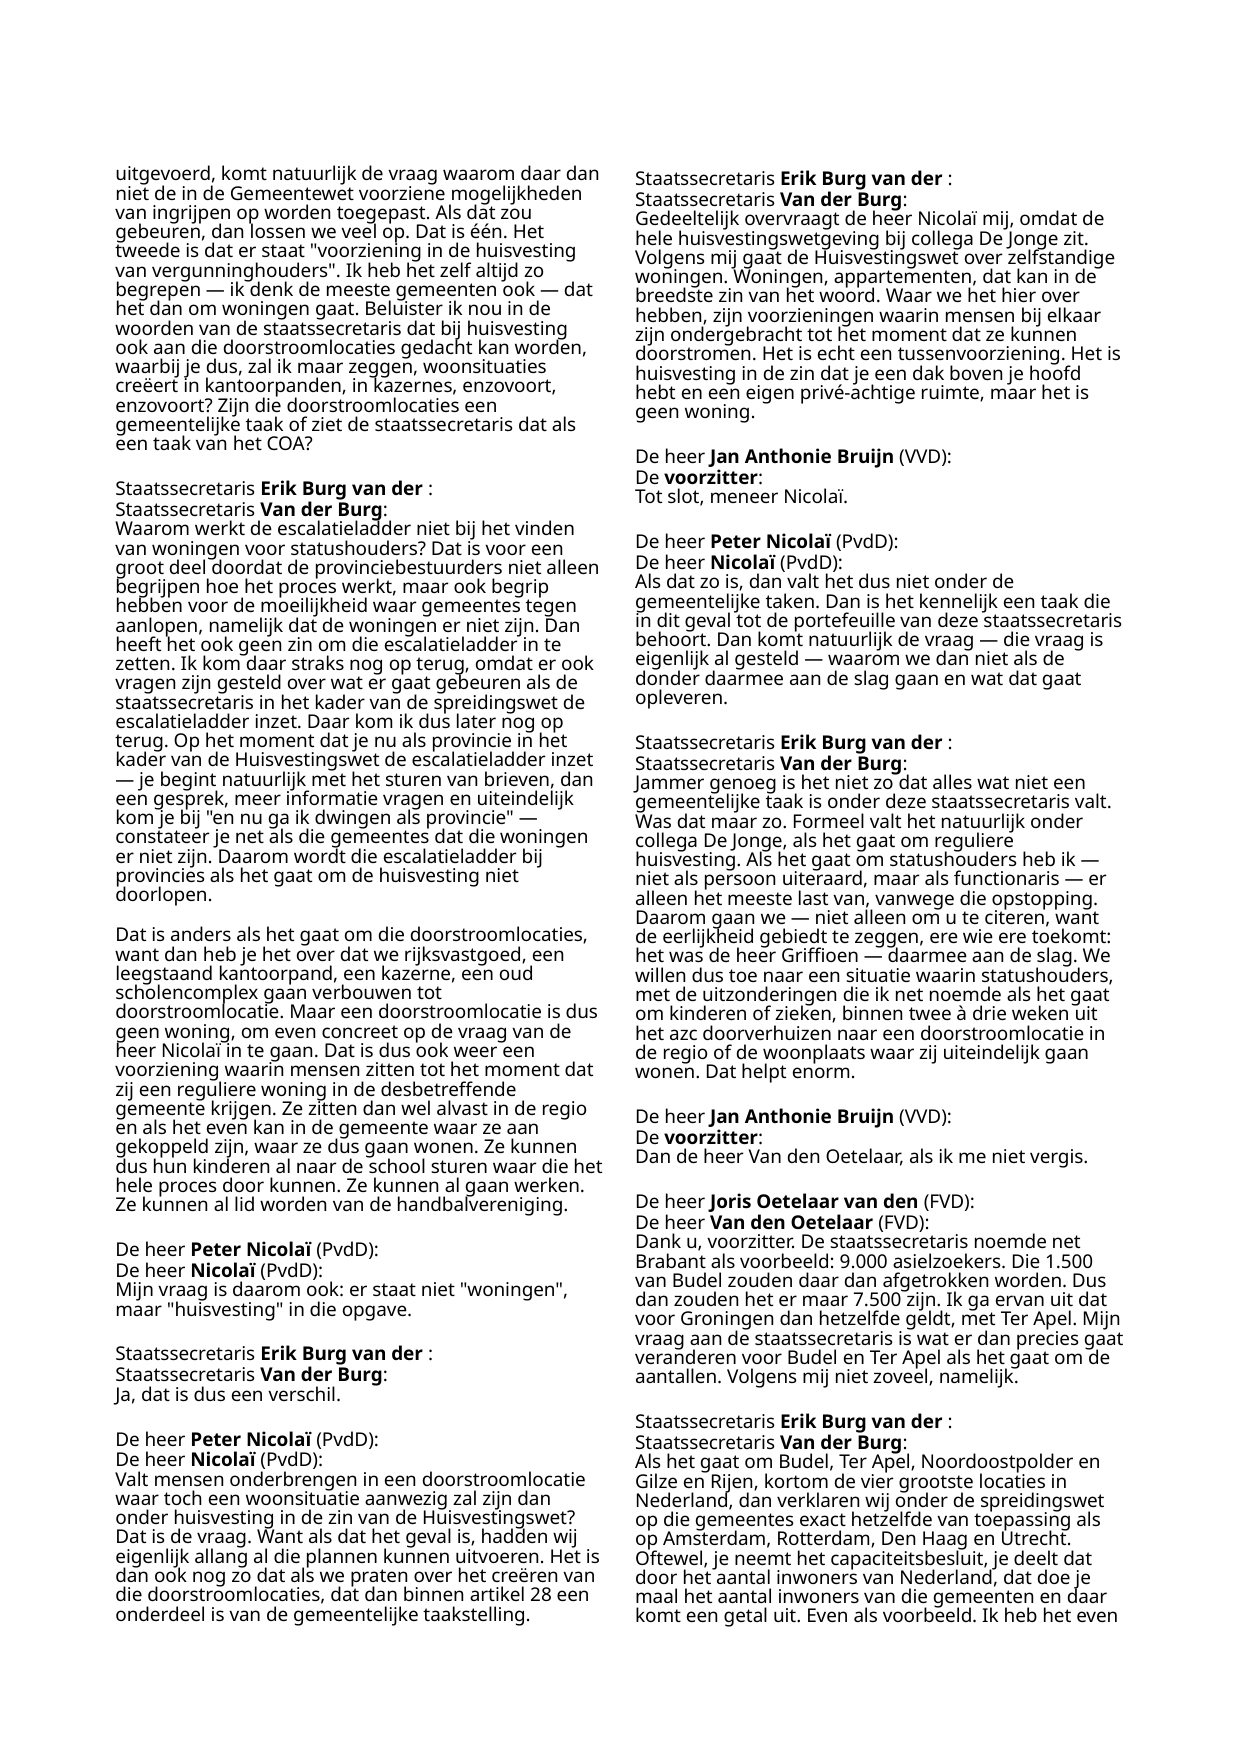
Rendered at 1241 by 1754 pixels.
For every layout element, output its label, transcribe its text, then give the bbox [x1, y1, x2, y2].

text Staatssecretaris Erik Burg van der : [115, 475, 605, 501]
text Dat is anders als het gaat om die doorstroomlocaties, want dan heb je het over dat we rijksvastgoed, een leegstaand kantoorpand, een kazerne, een oud scholencomplex gaan verbouwen tot doorstroomlocatie. Maar een doorstroomlocatie is dus geen woning, om even concreet op de vraag van de heer Nicolaï in te gaan. Dat is dus ook weer een voorziening waarin mensen zitten tot het moment dat zij een reguliere woning in de desbetreffende gemeente krijgen. Ze zitten dan wel alvast in de regio en als het even kan in de gemeente waar ze aan gekoppeld zijn, waar ze dus gaan wonen. Ze kunnen dus hun kinderen al naar de school sturen waar die het hele proces door kunnen. Ze kunnen al gaan werken. Ze kunnen al lid worden van de handbalvereniging. [115, 926, 605, 1215]
text De heer Nicolaï (PvdD): [115, 1451, 605, 1471]
text Gedeeltelijk overvraagt de heer Nicolaï mij, omdat de hele huisvestingswetgeving bij collega De Jonge zit. Volgens mij gaat de Huisvestingswet over zelfstandige woningen. Woningen, appartementen, dat kan in de breedste zin van het woord. Waar we het hier over hebben, zijn voorzieningen waarin mensen bij elkaar zijn ondergebracht tot het moment dat ze kunnen doorstromen. Het is echt een tussenvoorziening. Het is huisvesting in de zin dat je een dak boven je hoofd hebt en een eigen privé-achtige ruimte, maar het is geen woning. [635, 210, 1125, 422]
text De heer Peter Nicolaï (PvdD): [635, 528, 1125, 554]
text Als het gaat om Budel, Ter Apel, Noordoostpolder en Gilze en Rijen, kortom de vier grootste locaties in Nederland, dan verklaren wij onder de spreidingswet op die gemeentes exact hetzelfde van toepassing als op Amsterdam, Rotterdam, Den Haag en Utrecht. Oftewel, je neemt het capaciteitsbesluit, je deelt dat door het aantal inwoners van Nederland, dat doe je maal het aantal inwoners van die gemeenten en daar komt een getal uit. Even als voorbeeld. Ik heb het even [635, 1453, 1125, 1627]
text Dank u, voorzitter. De staatssecretaris noemde net Brabant als voorbeeld: 9.000 asielzoekers. Die 1.500 van Budel zouden daar dan afgetrokken worden. Dus dan zouden het er maar 7.500 zijn. Ik ga ervan uit dat voor Groningen dan hetzelfde geldt, met Ter Apel. Mijn vraag aan de staatssecretaris is wat er dan precies gaat veranderen voor Budel en Ter Apel als het gaat om de aantallen. Volgens mij niet zoveel, namelijk. [635, 1233, 1125, 1387]
text De heer Peter Nicolaï (PvdD): [115, 1236, 605, 1262]
text De voorzitter: [635, 1129, 1125, 1148]
text Jammer genoeg is het niet zo dat alles wat niet een gemeentelijke taak is onder deze staatssecretaris valt. Was dat maar zo. Formeel valt het natuurlijk onder collega De Jonge, als het gaat om reguliere huisvesting. Als het gaat om statushouders heb ik — niet als persoon uiteraard, maar als functionaris — er alleen het meeste last van, vanwege die opstopping. Daarom gaan we — niet alleen om u te citeren, want de eerlijkheid gebiedt te zeggen, ere wie ere toekomt: het was de heer Griffioen — daarmee aan de slag. We willen dus toe naar een situatie waarin statushouders, met de uitzonderingen die ik net noemde als het gaat om kinderen of zieken, binnen twee à drie weken uit het azc doorverhuizen naar een doorstroomlocatie in de regio of de woonplaats waar zij uiteindelijk gaan wonen. Dat helpt enorm. [635, 774, 1125, 1082]
text Staatssecretaris Van der Burg: [635, 755, 1125, 774]
text De heer Jan Anthonie Bruijn (VVD): [635, 443, 1125, 469]
text De heer Nicolaï (PvdD): [115, 1262, 605, 1281]
text Staatssecretaris Erik Burg van der : [635, 1408, 1125, 1434]
text Staatssecretaris Van der Burg: [115, 1366, 605, 1386]
text Staatssecretaris Erik Burg van der : [115, 1341, 605, 1366]
text Ja, dat is dus een verschil. [115, 1386, 605, 1405]
text Waarom werkt de escalatieladder niet bij het vinden van woningen voor statushouders? Dat is voor een groot deel doordat de provinciebestuurders niet alleen begrijpen hoe het proces werkt, maar ook begrip hebben voor de moeilijkheid waar gemeentes tegen aanlopen, namelijk dat de woningen er niet zijn. Dan heeft het ook geen zin om die escalatieladder in te zetten. Ik kom daar straks nog op terug, omdat er ook vragen zijn gesteld over wat er gaat gebeuren als de staatssecretaris in het kader van de spreidingswet de escalatieladder inzet. Daar kom ik dus later nog op terug. Op het moment dat je nu als provincie in het kader van de Huisvestingswet de escalatieladder inzet — je begint natuurlijk met het sturen van brieven, dan een gesprek, meer informatie vragen en uiteindelijk kom je bij "en nu ga ik dwingen als provincie" — constateer je net als die gemeentes dat die woningen er niet zijn. Daarom wordt die escalatieladder bij provincies als het gaat om de huisvesting niet doorlopen. [115, 520, 605, 906]
text Staatssecretaris Van der Burg: [635, 191, 1125, 210]
text Tot slot, meneer Nicolaï. [635, 488, 1125, 507]
text De voorzitter: [635, 469, 1125, 488]
text Staatssecretaris Erik Burg van der : [635, 729, 1125, 755]
text uitgevoerd, komt natuurlijk de vraag waarom daar dan niet de in de Gemeentewet voorziene mogelijkheden van ingrijpen op worden toegepast. Als dat zou gebeuren, dan lossen we veel op. Dat is één. Het tweede is dat er staat "voorziening in de huisvesting van vergunninghouders". Ik heb het zelf altijd zo begrepen — ik denk de meeste gemeenten ook — dat het dan om woningen gaat. Beluister ik nou in de woorden van de staatssecretaris dat bij huisvesting ook aan die doorstroomlocaties gedacht kan worden, waarbij je dus, zal ik maar zeggen, woonsituaties creëert in kantoorpanden, in kazernes, enzovoort, enzovoort? Zijn die doorstroomlocaties een gemeentelijke taak of ziet de staatssecretaris dat als een taak van het COA? [115, 165, 605, 454]
text Valt mensen onderbrengen in een doorstroomlocatie waar toch een woonsituatie aanwezig zal zijn dan onder huisvesting in de zin van de Huisvestingswet? Dat is de vraag. Want als dat het geval is, hadden wij eigenlijk allang al die plannen kunnen uitvoeren. Het is dan ook nog zo dat als we praten over het creëren van die doorstroomlocaties, dat dan binnen artikel 28 een onderdeel is van de gemeentelijke taakstelling. [115, 1471, 605, 1625]
text De heer Joris Oetelaar van den (FVD): [635, 1188, 1125, 1214]
text De heer Peter Nicolaï (PvdD): [115, 1426, 605, 1451]
text De heer Nicolaï (PvdD): [635, 554, 1125, 573]
text Staatssecretaris Van der Burg: [635, 1434, 1125, 1453]
text Als dat zo is, dan valt het dus niet onder de gemeentelijke taken. Dan is het kennelijk een taak die in dit geval tot de portefeuille van deze staatssecretaris behoort. Dan komt natuurlijk de vraag — die vraag is eigenlijk al gesteld — waarom we dan niet als de donder daarmee aan de slag gaan en wat dat gaat opleveren. [635, 573, 1125, 708]
text Staatssecretaris Van der Burg: [115, 501, 605, 520]
text Mijn vraag is daarom ook: er staat niet "woningen", maar "huisvesting" in die opgave. [115, 1281, 605, 1320]
text Staatssecretaris Erik Burg van der : [635, 165, 1125, 191]
text Dan de heer Van den Oetelaar, als ik me niet vergis. [635, 1148, 1125, 1167]
text De heer Jan Anthonie Bruijn (VVD): [635, 1103, 1125, 1129]
text De heer Van den Oetelaar (FVD): [635, 1214, 1125, 1233]
